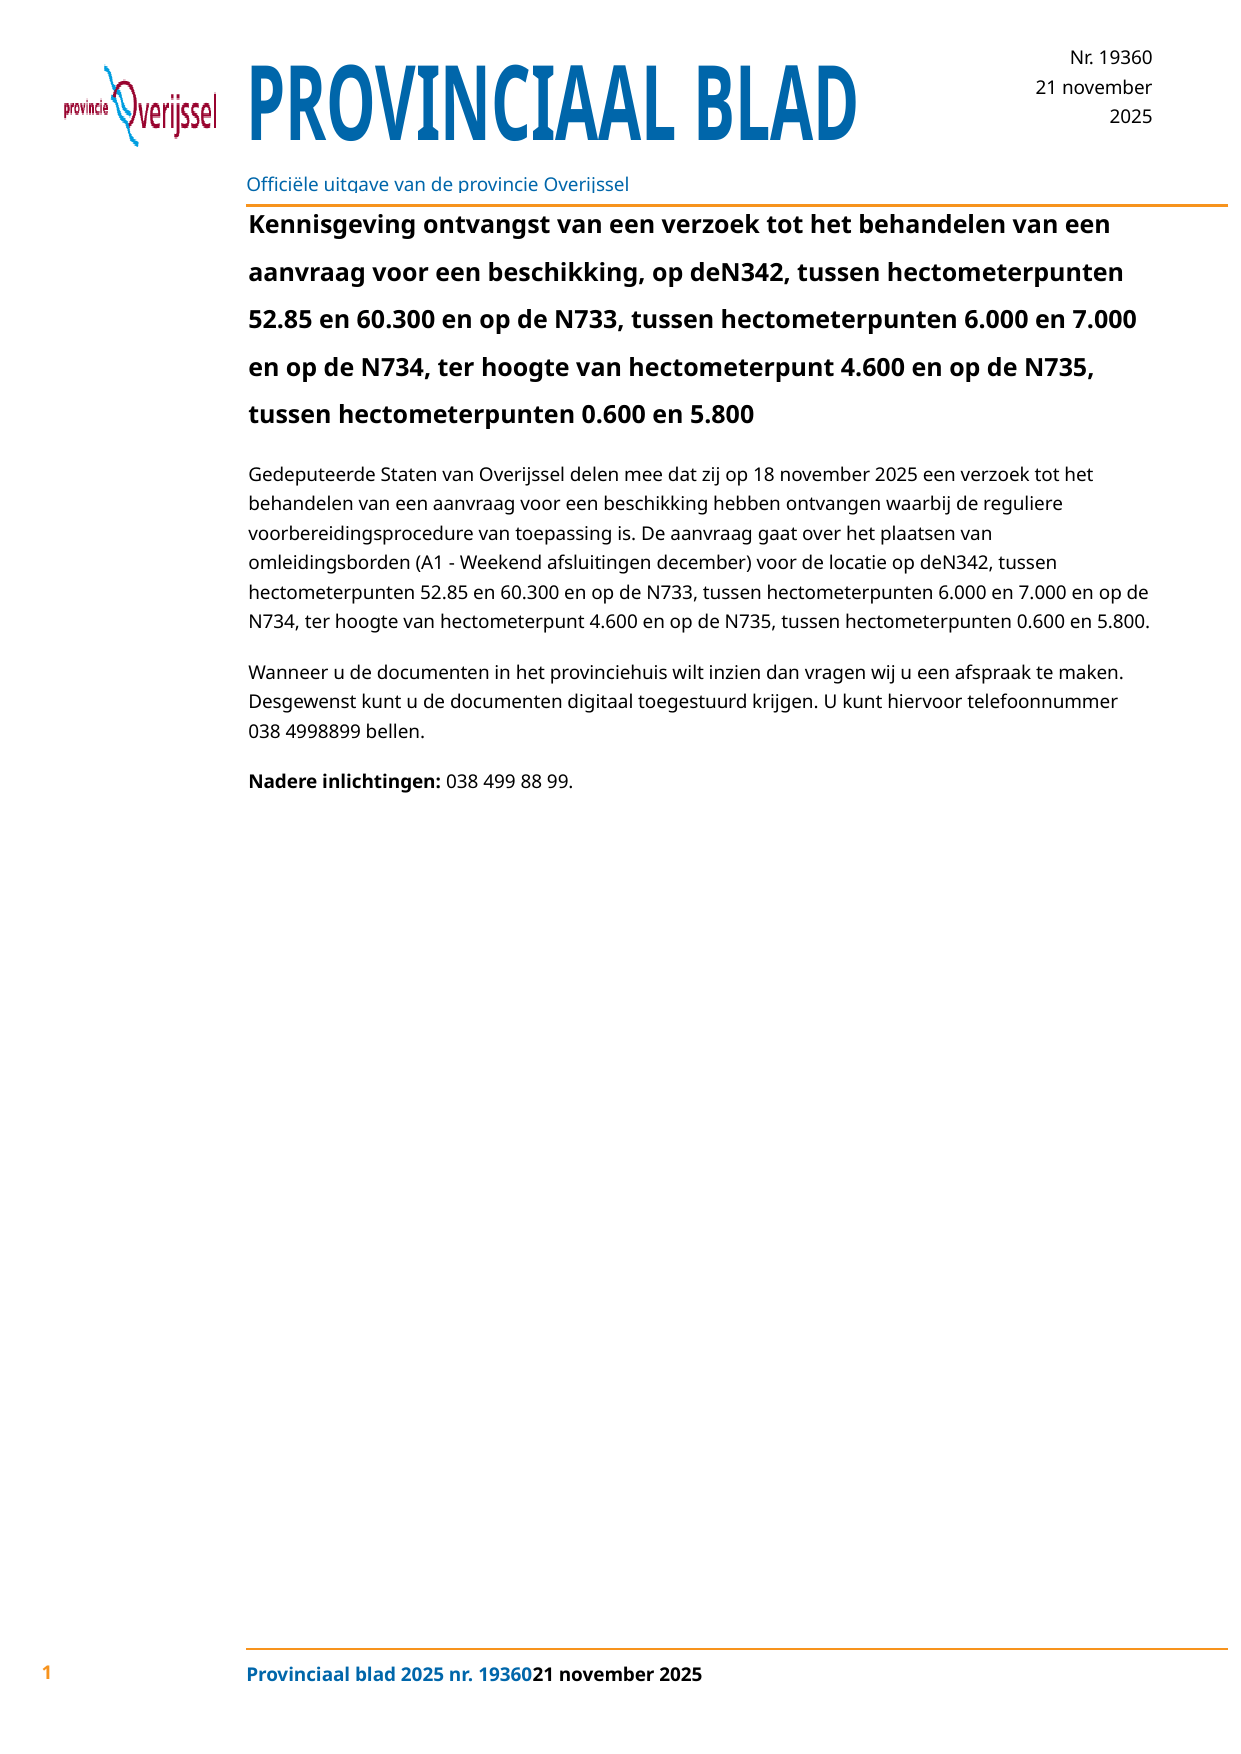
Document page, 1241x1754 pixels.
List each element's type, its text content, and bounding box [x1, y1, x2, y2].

text Nadere inlichtingen: 038 499 88 99. [248, 769, 1152, 794]
text Wanneer u de documenten in het provinciehuis wilt inzien dan vragen wij u een afspraak te maken. Desgewenst kunt u de documenten digitaal toegestuurd krijgen. U kunt hiervoor telefoonnummer 038 4998899 bellen. [248, 659, 1152, 744]
text Kennisgeving ontvangst van een verzoek tot het behandelen van een aanvraag voor een beschikking, op deN342, tussen hectometerpunten 52.85 en 60.300 en op de N733, tussen hectometerpunten 6.000 en 7.000 en op de N734, ter hoogte van hectometerpunt 4.600 en op de N735, tussen hectometerpunten 0.600 en 5.800 [248, 207, 1152, 431]
picture [41, 47, 231, 172]
text Gedeputeerde Staten van Overijssel delen mee dat zij op 18 november 2025 een verzoek tot het behandelen van een aanvraag voor een beschikking hebben ontvangen waarbij de reguliere voorbereidingsprocedure van toepassing is. De aanvraag gaat over het plaatsen van omleidingsborden (A1 - Weekend afsluitingen december) voor de locatie op deN342, tussen hectometerpunten 52.85 en 60.300 en op de N733, tussen hectometerpunten 6.000 en 7.000 en op de N734, ter hoogte van hectometerpunt 4.600 en op de N735, tussen hectometerpunten 0.600 en 5.800. [248, 461, 1152, 634]
